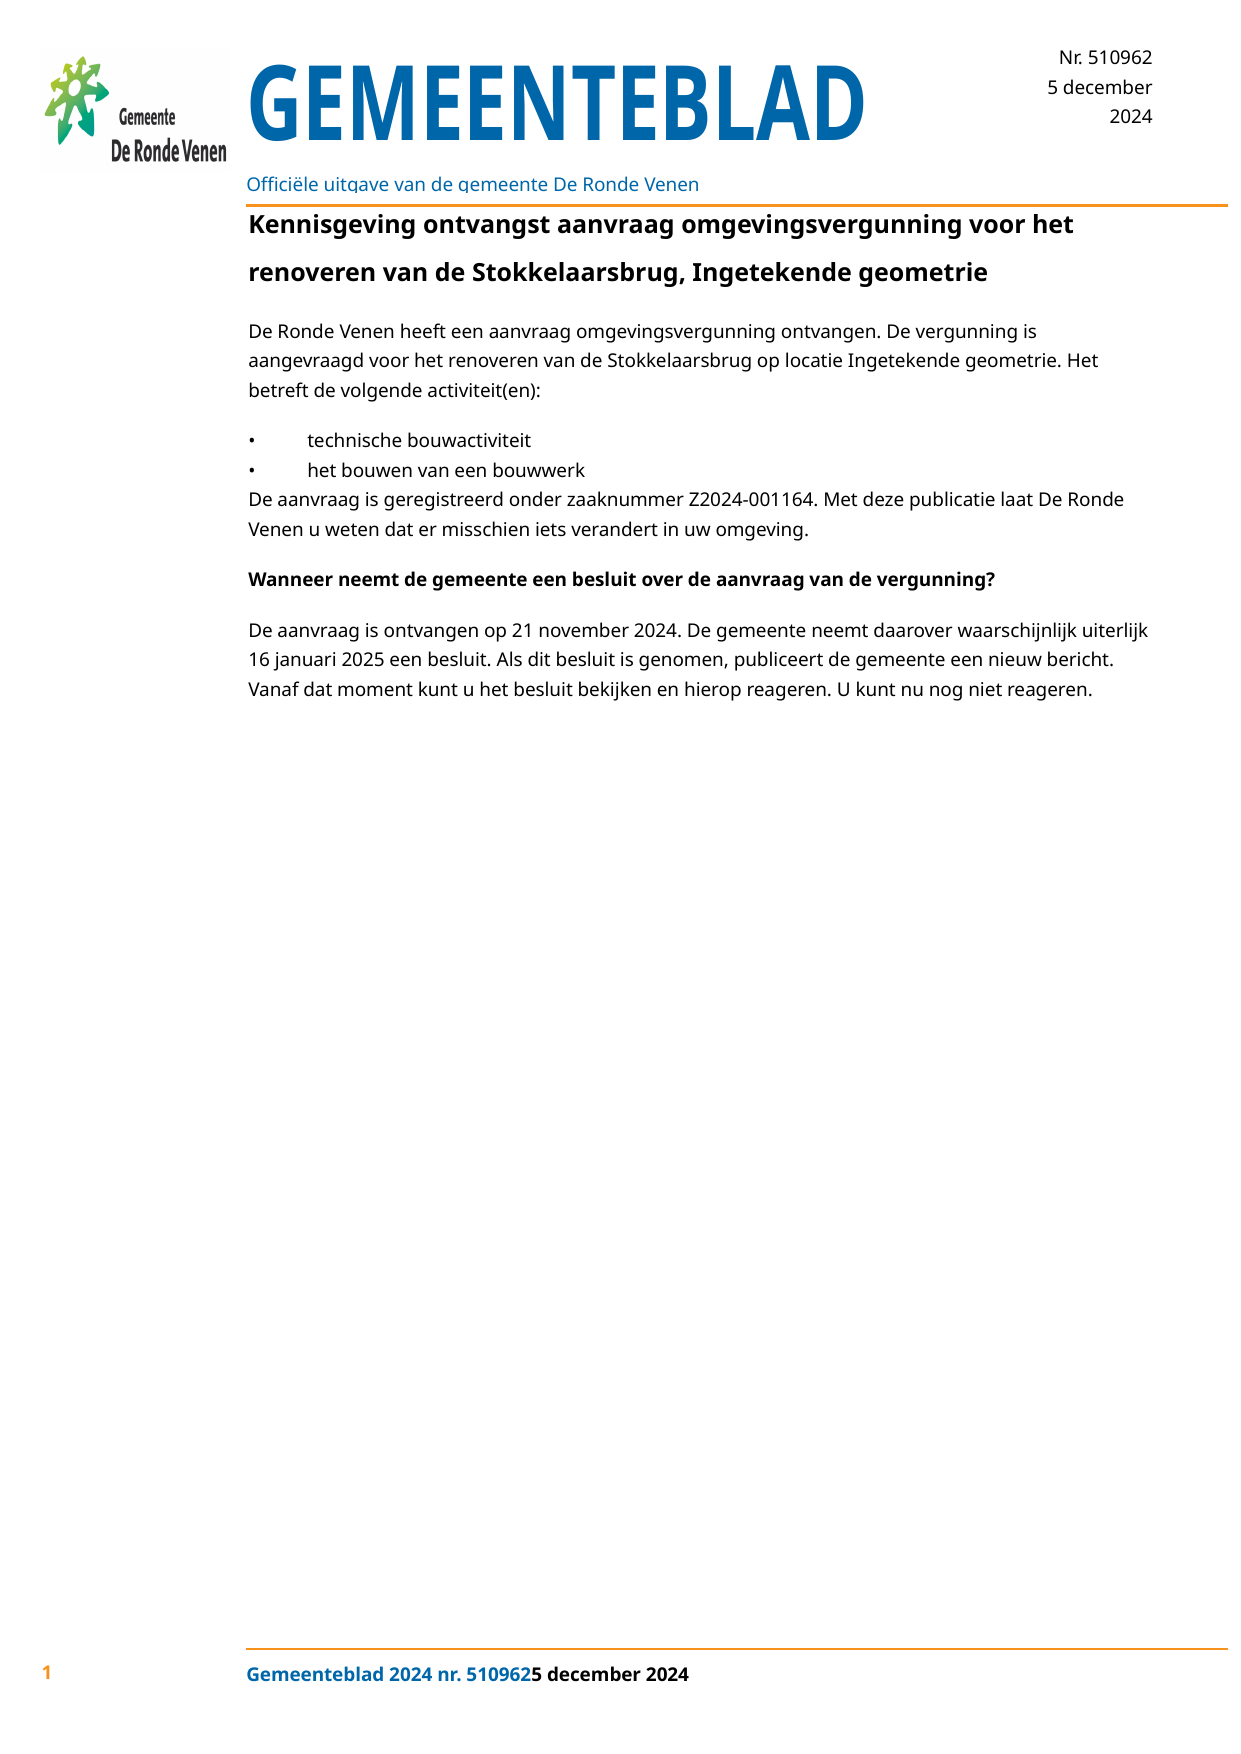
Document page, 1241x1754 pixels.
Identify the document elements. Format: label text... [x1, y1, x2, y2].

text De Ronde Venen heeft een aanvraag omgevingsvergunning ontvangen. De vergunning is aangevraagd voor het renoveren van de Stokkelaarsbrug op locatie Ingetekende geometrie. Het betreft de volgende activiteit(en): [248, 318, 1152, 403]
text De aanvraag is ontvangen op 21 november 2024. De gemeente neemt daarover waarschijnlijk uiterlijk 16 januari 2025 een besluit. Als dit besluit is genomen, publiceert de gemeente een nieuw bericht. Vanaf dat moment kunt u het besluit bekijken en hierop reageren. U kunt nu nog niet reageren. [248, 617, 1152, 702]
text De aanvraag is geregistreerd onder zaaknummer Z2024-001164. Met deze publicatie laat De Ronde Venen u weten dat er misschien iets verandert in uw omgeving. [248, 487, 1152, 542]
text Kennisgeving ontvangst aanvraag omgevingsvergunning voor het renoveren van de Stokkelaarsbrug, Ingetekende geometrie [248, 207, 1152, 288]
text Wanneer neemt de gemeente een besluit over de aanvraag van de vergunning? [248, 567, 1152, 592]
picture [41, 47, 231, 172]
list het bouwen van een bouwwerk [248, 457, 1152, 483]
list technische bouwactiviteit [248, 427, 1152, 453]
